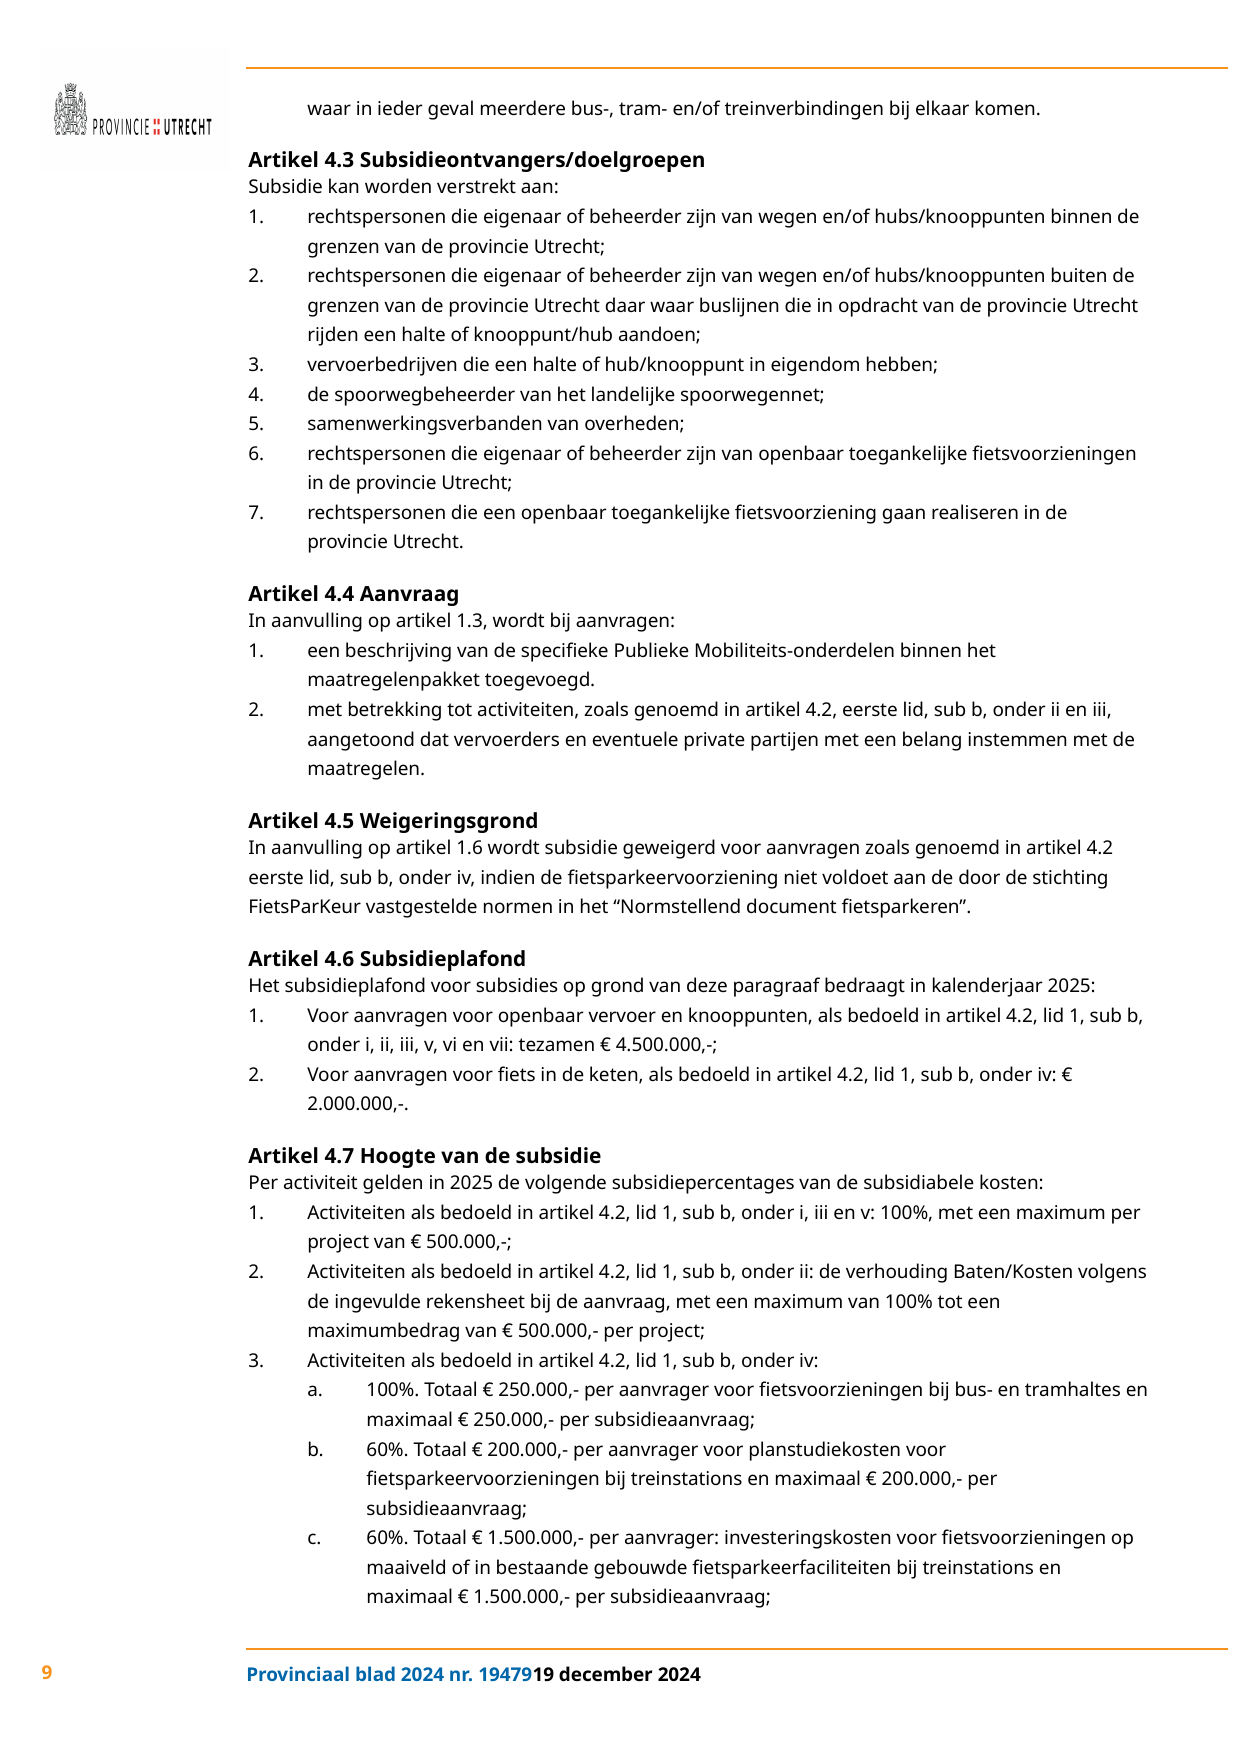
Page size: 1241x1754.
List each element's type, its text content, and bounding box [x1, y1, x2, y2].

list een beschrijving van de specifieke Publieke Mobiliteits-onderdelen binnen het maatregelenpakket toegevoegd. [248, 637, 1152, 692]
text Artikel 4.4 Aanvraag [248, 579, 1152, 607]
text Artikel 4.7 Hoogte van de subsidie [248, 1141, 1152, 1169]
list Voor aanvragen voor openbaar vervoer en knooppunten, als bedoeld in artikel 4.2, lid 1, sub b, onder i, ii, iii, v, vi en vii: tezamen € 4.500.000,-; [248, 1002, 1152, 1057]
list de spoorwegbeheerder van het landelijke spoorwegennet; [248, 381, 1152, 406]
list rechtspersonen die eigenaar of beheerder zijn van wegen en/of hubs/knooppunten buiten de grenzen van de provincie Utrecht daar waar buslijnen die in opdracht van de provincie Utrecht rijden een halte of knooppunt/hub aandoen; [248, 262, 1152, 347]
list rechtspersonen die eigenaar of beheerder zijn van openbaar toegankelijke fietsvoorzieningen in de provincie Utrecht; [248, 440, 1152, 495]
list Activiteiten als bedoeld in artikel 4.2, lid 1, sub b, onder i, iii en v: 100%, met een maximum per project van € 500.000,-; [248, 1199, 1152, 1254]
list rechtspersonen die eigenaar of beheerder zijn van wegen en/of hubs/knooppunten binnen de grenzen van de provincie Utrecht; [248, 203, 1152, 258]
list samenwerkingsverbanden van overheden; [248, 410, 1152, 436]
list 60%. Totaal € 1.500.000,- per aanvrager: investeringskosten voor fietsvoorzieningen op maaiveld of in bestaande gebouwde fietsparkeerfaciliteiten bij treinstations en maximaal € 1.500.000,- per subsidieaanvraag; [307, 1524, 1152, 1609]
text Artikel 4.6 Subsidieplafond [248, 944, 1152, 972]
list Voor aanvragen voor fiets in de keten, als bedoeld in artikel 4.2, lid 1, sub b, onder iv: € 2.000.000,-. [248, 1061, 1152, 1116]
list met betrekking tot activiteiten, zoals genoemd in artikel 4.2, eerste lid, sub b, onder ii en iii, aangetoond dat vervoerders en eventuele private partijen met een belang instemmen met de maatregelen. [248, 696, 1152, 781]
text Artikel 4.3 Subsidieontvangers/doelgroepen [248, 145, 1152, 174]
list Activiteiten als bedoeld in artikel 4.2, lid 1, sub b, onder ii: de verhouding Baten/Kosten volgens de ingevulde rekensheet bij de aanvraag, met een maximum van 100% tot een maximumbedrag van € 500.000,- per project; [248, 1258, 1152, 1343]
list vervoerbedrijven die een halte of hub/knooppunt in eigendom hebben; [248, 351, 1152, 377]
text In aanvulling op artikel 1.6 wordt subsidie geweigerd voor aanvragen zoals genoemd in artikel 4.2 eerste lid, sub b, onder iv, indien de fietsparkeervoorziening niet voldoet aan de door de stichting FietsParKeur vastgestelde normen in het “Normstellend document fietsparkeren”. [248, 834, 1152, 919]
list waar in ieder geval meerdere bus-, tram- en/of treinverbindingen bij elkaar komen. [248, 95, 1152, 121]
text In aanvulling op artikel 1.3, wordt bij aanvragen: [248, 607, 1152, 633]
text Het subsidieplafond voor subsidies op grond van deze paragraaf bedraagt in kalenderjaar 2025: [248, 972, 1152, 998]
text Artikel 4.5 Weigeringsgrond [248, 806, 1152, 834]
text Per activiteit gelden in 2025 de volgende subsidiepercentages van de subsidiabele kosten: [248, 1169, 1152, 1195]
list 100%. Totaal € 250.000,- per aanvrager voor fietsvoorzieningen bij bus- en tramhaltes en maximaal € 250.000,- per subsidieaanvraag; [307, 1377, 1152, 1432]
text Subsidie kan worden verstrekt aan: [248, 174, 1152, 199]
picture [41, 47, 231, 172]
list rechtspersonen die een openbaar toegankelijke fietsvoorziening gaan realiseren in de provincie Utrecht. [248, 499, 1152, 554]
list Activiteiten als bedoeld in artikel 4.2, lid 1, sub b, onder iv: [248, 1347, 1152, 1373]
list 60%. Totaal € 200.000,- per aanvrager voor planstudiekosten voor fietsparkeervoorzieningen bij treinstations en maximaal € 200.000,- per subsidieaanvraag; [307, 1436, 1152, 1521]
